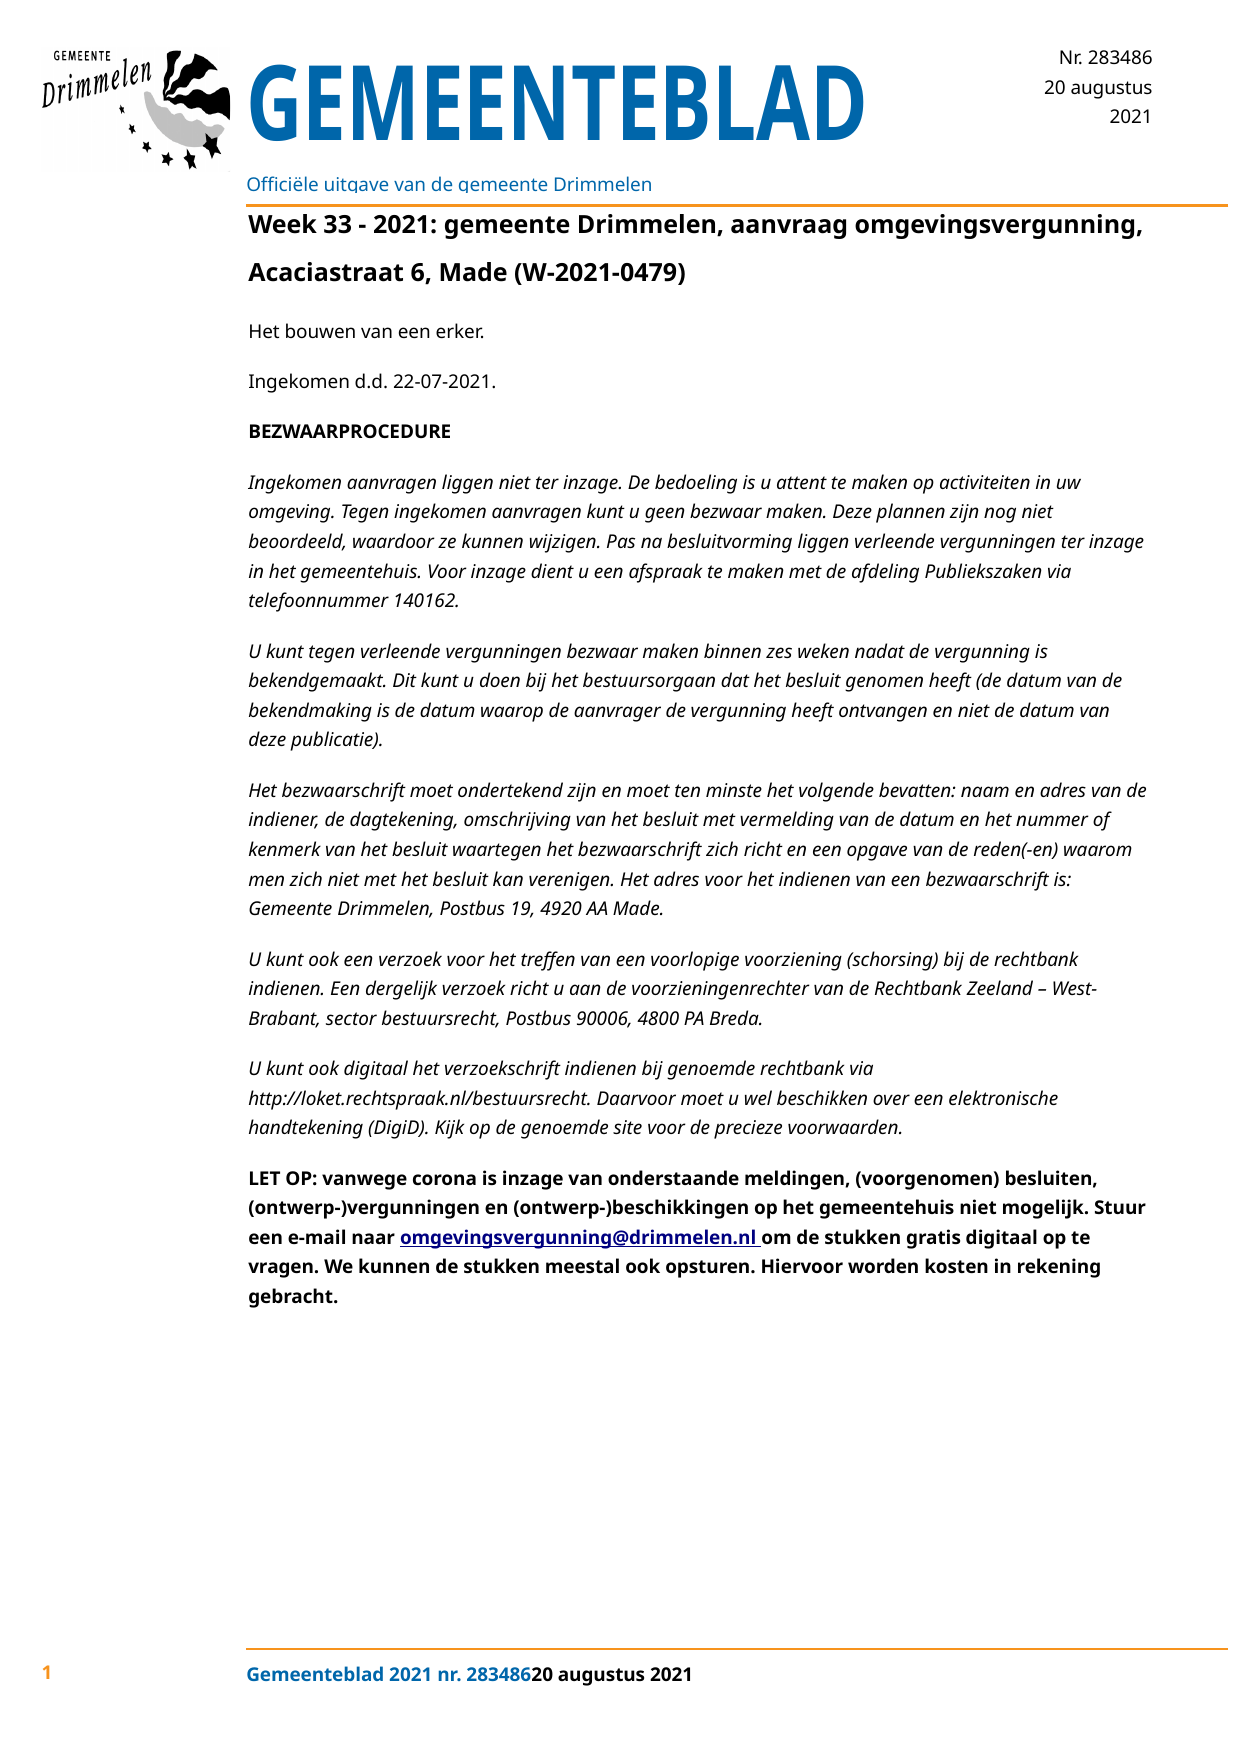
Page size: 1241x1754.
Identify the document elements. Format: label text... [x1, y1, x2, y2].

text Ingekomen aanvragen liggen niet ter inzage. De bedoeling is u attent te maken op activiteiten in uw omgeving. Tegen ingekomen aanvragen kunt u geen bezwaar maken. Deze plannen zijn nog niet beoordeeld, waardoor ze kunnen wijzigen. Pas na besluitvorming liggen verleende vergunningen ter inzage in het gemeentehuis. Voor inzage dient u een afspraak te maken met de afdeling Publiekszaken via telefoonnummer 140162. [248, 469, 1152, 613]
text LET OP: vanwege corona is inzage van onderstaande meldingen, (voorgenomen) besluiten, (ontwerp-)vergunningen en (ontwerp-)beschikkingen op het gemeentehuis niet mogelijk. Stuur een e-mail naar omgevingsvergunning@drimmelen.nl om de stukken gratis digitaal op te vragen. We kunnen de stukken meestal ook opsturen. Hiervoor worden kosten in rekening gebracht. [248, 1165, 1152, 1309]
text Week 33 - 2021: gemeente Drimmelen, aanvraag omgevingsvergunning, Acaciastraat 6, Made (W-2021-0479) [248, 207, 1152, 288]
text BEZWAARPROCEDURE [248, 419, 1152, 444]
picture [41, 47, 231, 172]
text U kunt tegen verleende vergunningen bezwaar maken binnen zes weken nadat de vergunning is bekendgemaakt. Dit kunt u doen bij het bestuursorgaan dat het besluit genomen heeft (de datum van de bekendmaking is de datum waarop de aanvrager de vergunning heeft ontvangen en niet de datum van deze publicatie). [248, 638, 1152, 752]
text U kunt ook een verzoek voor het treffen van een voorlopige voorziening (schorsing) bij de rechtbank indienen. Een dergelijk verzoek richt u aan de voorzieningenrechter van de Rechtbank Zeeland – West-Brabant, sector bestuursrecht, Postbus 90006, 4800 PA Breda. [248, 946, 1152, 1031]
text Het bouwen van een erker. [248, 318, 1152, 344]
text Ingekomen d.d. 22-07-2021. [248, 368, 1152, 394]
text Het bezwaarschrift moet ondertekend zijn en moet ten minste het volgende bevatten: naam en adres van de indiener, de dagtekening, omschrijving van het besluit met vermelding van de datum en het nummer of kenmerk van het besluit waartegen het bezwaarschrift zich richt en een opgave van de reden(-en) waarom men zich niet met het besluit kan verenigen. Het adres voor het indienen van een bezwaarschrift is: Gemeente Drimmelen, Postbus 19, 4920 AA Made. [248, 777, 1152, 921]
text U kunt ook digitaal het verzoekschrift indienen bij genoemde rechtbank via http://loket.rechtspraak.nl/bestuursrecht. Daarvoor moet u wel beschikken over een elektronische handtekening (DigiD). Kijk op de genoemde site voor de precieze voorwaarden. [248, 1055, 1152, 1140]
